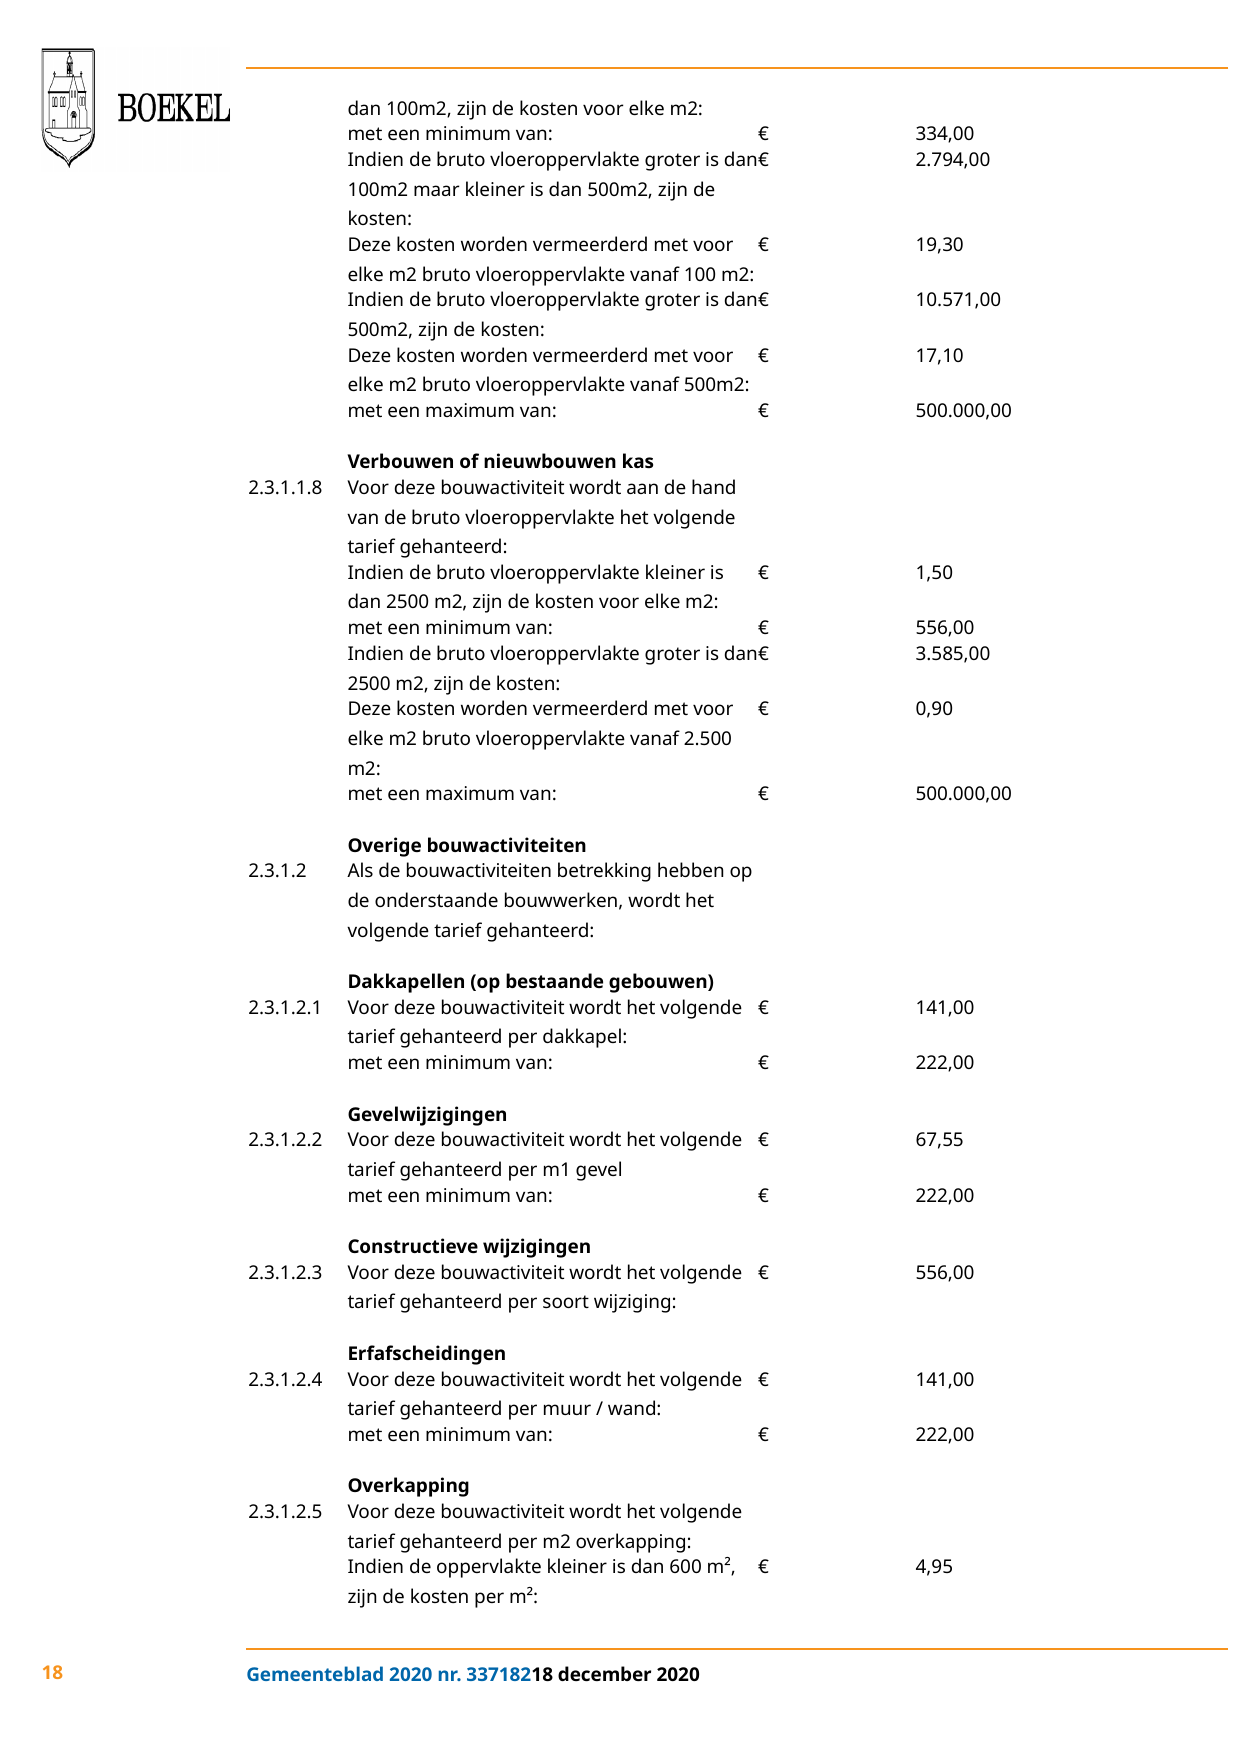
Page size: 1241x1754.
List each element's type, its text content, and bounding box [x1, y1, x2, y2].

table_cell 2.3.1.1.8 [248, 474, 347, 559]
table_cell [347, 423, 758, 448]
table_cell 17,10 [915, 342, 1073, 397]
table_cell [248, 286, 347, 342]
table_cell € [758, 1049, 915, 1075]
table_cell [248, 696, 347, 780]
table_cell 10.571,00 [915, 286, 1073, 342]
table_cell met een minimum van: [347, 1421, 758, 1447]
table_cell [248, 1101, 347, 1126]
table_cell met een minimum van: [347, 1182, 758, 1207]
table_cell [347, 1447, 758, 1472]
table_cell [248, 1208, 347, 1233]
table_cell [915, 943, 1073, 968]
table_cell € [758, 615, 915, 640]
table_cell [758, 806, 915, 832]
table_cell Voor deze bouwactiviteit wordt het volgende tarief gehanteerd per soort wijziging: [347, 1259, 758, 1314]
table_cell Erfafscheidingen [347, 1340, 758, 1366]
table_cell [248, 780, 347, 806]
table_cell [248, 397, 347, 423]
table_cell [758, 95, 915, 121]
table_cell [915, 806, 1073, 832]
table_cell Voor deze bouwactiviteit wordt het volgende tarief gehanteerd per m2 overkapping: [347, 1498, 758, 1553]
table_cell 500.000,00 [915, 780, 1073, 806]
table_cell € [758, 1126, 915, 1182]
table_cell [915, 474, 1073, 559]
table_cell [758, 1208, 915, 1233]
table_cell [248, 1473, 347, 1498]
table_cell Voor deze bouwactiviteit wordt aan de hand van de bruto vloeroppervlakte het volgende tarief gehanteerd: [347, 474, 758, 559]
table_cell [758, 449, 915, 474]
table_cell [248, 1340, 347, 1366]
table_cell [915, 1075, 1073, 1101]
table_cell dan 100m2, zijn de kosten voor elke m2: [347, 95, 758, 121]
table_cell [248, 1049, 347, 1075]
table_cell € [758, 1182, 915, 1207]
table_cell 556,00 [915, 615, 1073, 640]
table_cell [248, 640, 347, 696]
table_cell 2.3.1.2.1 [248, 994, 347, 1049]
table_cell 2.3.1.2.5 [248, 1498, 347, 1553]
table_cell met een minimum van: [347, 121, 758, 146]
table_cell [248, 1075, 347, 1101]
table_cell [915, 1473, 1073, 1498]
table_cell [248, 559, 347, 614]
table_cell [248, 1554, 347, 1609]
table_cell [915, 858, 1073, 942]
table_cell Dakkapellen (op bestaande gebouwen) [347, 968, 758, 994]
table_cell Constructieve wijzigingen [347, 1233, 758, 1259]
table_cell [248, 423, 347, 448]
table_cell [915, 1340, 1073, 1366]
table_cell Indien de bruto vloeroppervlakte kleiner is dan 2500 m2, zijn de kosten voor elke m2: [347, 559, 758, 614]
table_cell 67,55 [915, 1126, 1073, 1182]
table_cell [915, 423, 1073, 448]
table_cell [915, 1447, 1073, 1472]
table_cell [758, 1101, 915, 1126]
table_cell [915, 1233, 1073, 1259]
table_cell [347, 1075, 758, 1101]
table_cell € [758, 559, 915, 614]
table_cell Indien de bruto vloeroppervlakte groter is dan 100m2 maar kleiner is dan 500m2, zijn de kosten: [347, 146, 758, 231]
table_cell 222,00 [915, 1049, 1073, 1075]
table_cell [248, 806, 347, 832]
table_cell [758, 832, 915, 858]
table_cell [758, 1498, 915, 1553]
table_cell 2.3.1.2.2 [248, 1126, 347, 1182]
table_cell [915, 1208, 1073, 1233]
table_cell € [758, 286, 915, 342]
table_cell 222,00 [915, 1182, 1073, 1207]
table_cell [248, 615, 347, 640]
table_cell [248, 95, 347, 121]
table_cell [915, 832, 1073, 858]
table_cell [248, 1233, 347, 1259]
table_cell Verbouwen of nieuwbouwen kas [347, 449, 758, 474]
table_cell Deze kosten worden vermeerderd met voor elke m2 bruto vloeroppervlakte vanaf 100 m2: [347, 231, 758, 286]
table_cell [758, 1075, 915, 1101]
table_cell 2.794,00 [915, 146, 1073, 231]
table_cell Voor deze bouwactiviteit wordt het volgende tarief gehanteerd per m1 gevel [347, 1126, 758, 1182]
table_cell [758, 858, 915, 942]
table_cell € [758, 1554, 915, 1609]
table_cell 4,95 [915, 1554, 1073, 1609]
table_cell met een minimum van: [347, 1049, 758, 1075]
table_cell [758, 1233, 915, 1259]
table_cell € [758, 994, 915, 1049]
table_cell met een maximum van: [347, 397, 758, 423]
table_cell 2.3.1.2.4 [248, 1366, 347, 1421]
table_cell [248, 832, 347, 858]
table_cell Voor deze bouwactiviteit wordt het volgende tarief gehanteerd per muur / wand: [347, 1366, 758, 1421]
table_cell [758, 1340, 915, 1366]
table_cell [915, 1314, 1073, 1340]
table_cell € [758, 1259, 915, 1314]
table_cell [347, 1314, 758, 1340]
table_cell [758, 1314, 915, 1340]
table_cell met een maximum van: [347, 780, 758, 806]
table_cell [758, 1473, 915, 1498]
table_cell € [758, 640, 915, 696]
table_cell [347, 806, 758, 832]
table_cell [758, 943, 915, 968]
table_cell Overige bouwactiviteiten [347, 832, 758, 858]
table_cell € [758, 696, 915, 780]
table_cell [248, 1447, 347, 1472]
table_cell 1,50 [915, 559, 1073, 614]
table_cell Gevelwijzigingen [347, 1101, 758, 1126]
table_cell € [758, 342, 915, 397]
table_cell Deze kosten worden vermeerderd met voor elke m2 bruto vloeroppervlakte vanaf 2.500 m2: [347, 696, 758, 780]
table_cell 3.585,00 [915, 640, 1073, 696]
table_cell [248, 231, 347, 286]
table_cell [915, 968, 1073, 994]
table_cell [758, 968, 915, 994]
table_cell 19,30 [915, 231, 1073, 286]
table_cell [758, 1447, 915, 1472]
table_cell [915, 449, 1073, 474]
table_cell met een minimum van: [347, 615, 758, 640]
table_cell [758, 474, 915, 559]
table_cell [248, 449, 347, 474]
table_cell [248, 342, 347, 397]
table_cell [915, 1101, 1073, 1126]
table_cell Deze kosten worden vermeerderd met voor elke m2 bruto vloeroppervlakte vanaf 500m2: [347, 342, 758, 397]
table_cell 500.000,00 [915, 397, 1073, 423]
table_cell € [758, 1421, 915, 1447]
table_cell [915, 95, 1073, 121]
table_cell [347, 1208, 758, 1233]
table_cell Indien de oppervlakte kleiner is dan 600 m², zijn de kosten per m²: [347, 1554, 758, 1609]
table_cell [248, 1421, 347, 1447]
table_cell € [758, 231, 915, 286]
table_cell 556,00 [915, 1259, 1073, 1314]
table_cell [248, 943, 347, 968]
table_cell Indien de bruto vloeroppervlakte groter is dan 2500 m2, zijn de kosten: [347, 640, 758, 696]
table_cell 222,00 [915, 1421, 1073, 1447]
table_cell € [758, 121, 915, 146]
table_cell 141,00 [915, 994, 1073, 1049]
table_cell 334,00 [915, 121, 1073, 146]
table_cell 141,00 [915, 1366, 1073, 1421]
picture [41, 47, 231, 172]
table_cell 2.3.1.2 [248, 858, 347, 942]
table_cell Als de bouwactiviteiten betrekking hebben op de onderstaande bouwwerken, wordt het volgende tarief gehanteerd: [347, 858, 758, 942]
table_cell [758, 423, 915, 448]
table_cell [347, 943, 758, 968]
table_cell Voor deze bouwactiviteit wordt het volgende tarief gehanteerd per dakkapel: [347, 994, 758, 1049]
table_cell Overkapping [347, 1473, 758, 1498]
table_cell Indien de bruto vloeroppervlakte groter is dan 500m2, zijn de kosten: [347, 286, 758, 342]
table_cell € [758, 1366, 915, 1421]
table_cell € [758, 780, 915, 806]
table_cell [248, 1182, 347, 1207]
table_cell [915, 1498, 1073, 1553]
table_cell 0,90 [915, 696, 1073, 780]
table_cell [248, 121, 347, 146]
table_cell [248, 146, 347, 231]
table_cell [248, 968, 347, 994]
table_cell € [758, 146, 915, 231]
table_cell 2.3.1.2.3 [248, 1259, 347, 1314]
table_cell [248, 1314, 347, 1340]
table_cell € [758, 397, 915, 423]
